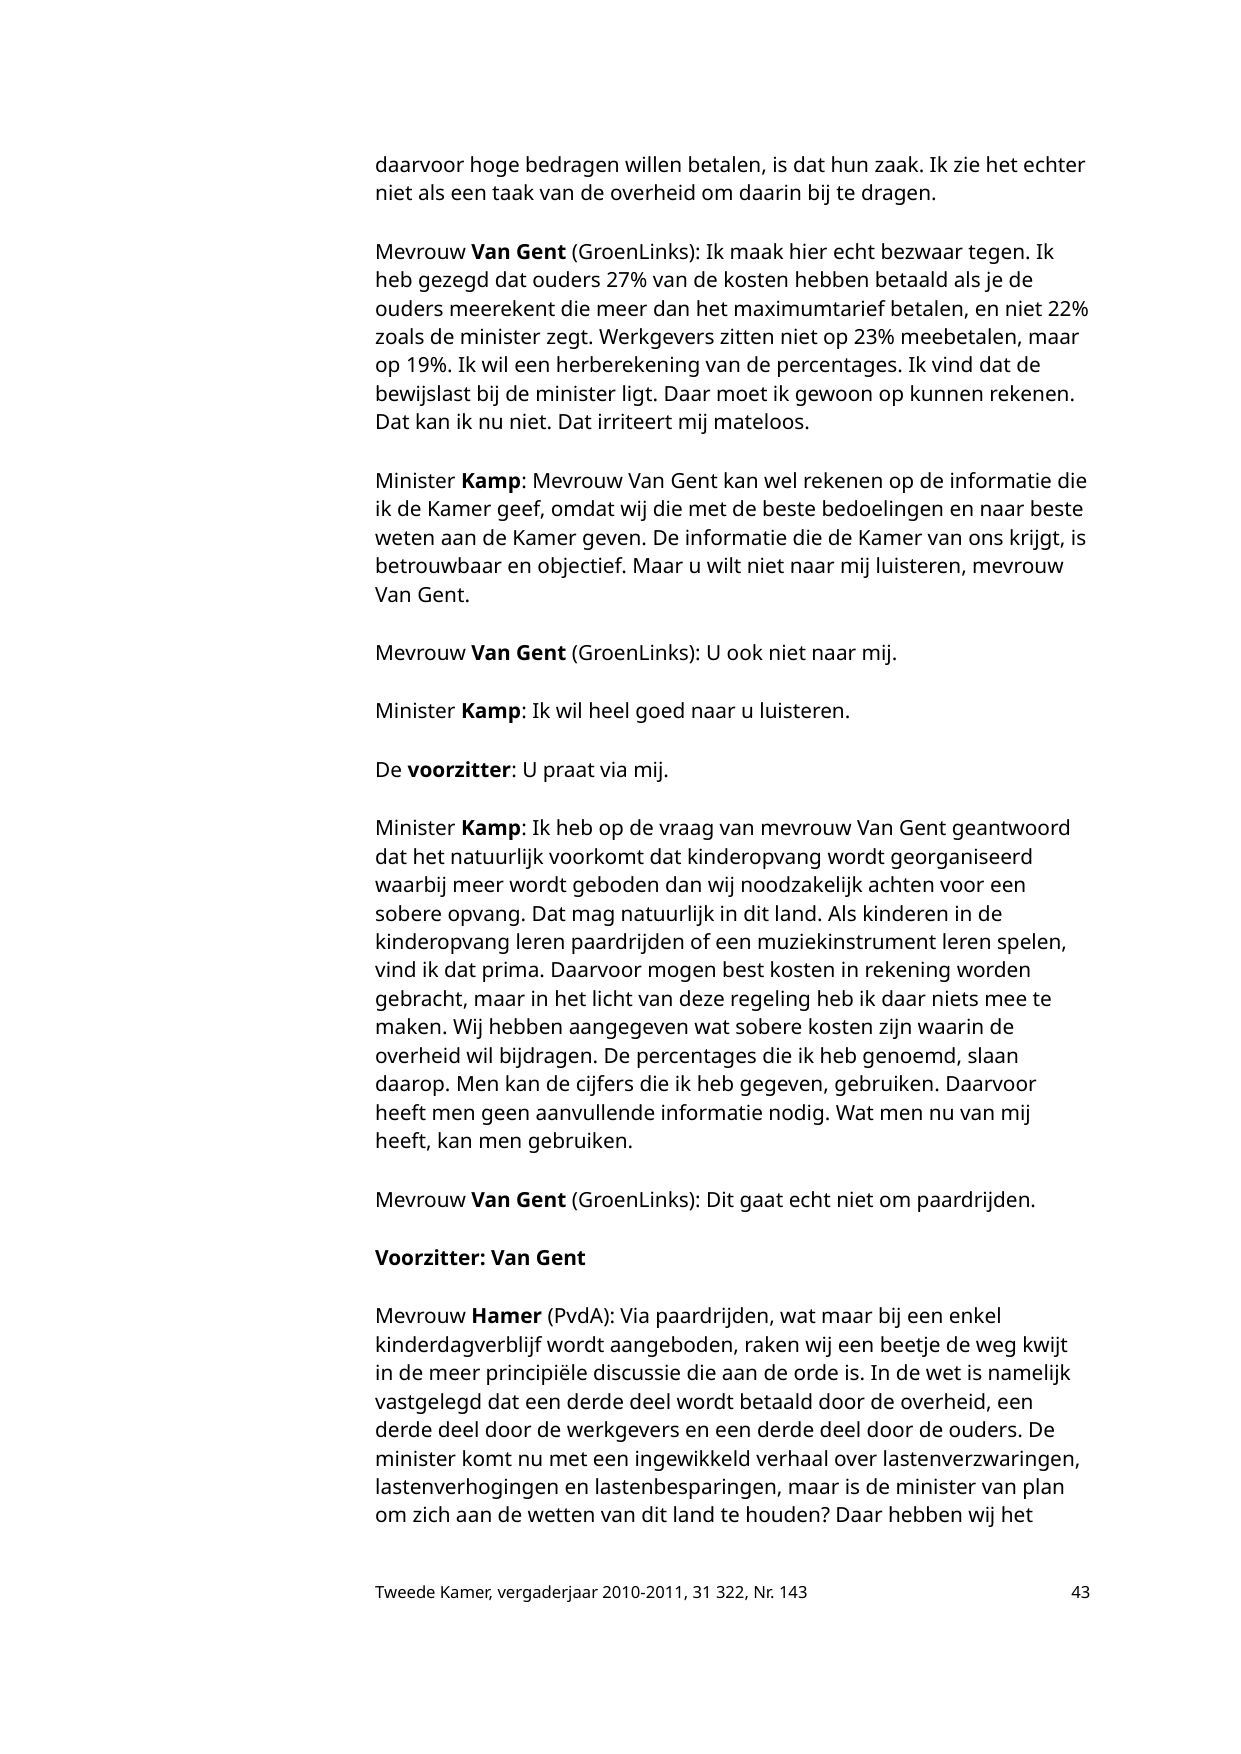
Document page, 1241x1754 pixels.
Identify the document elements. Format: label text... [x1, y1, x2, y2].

text De voorzitter: U praat via mij. [375, 755, 1090, 783]
text Mevrouw Van Gent (GroenLinks): U ook niet naar mij. [375, 638, 1090, 667]
text Minister Kamp: Ik heb op de vraag van mevrouw Van Gent geantwoord dat het natuurlijk voorkomt dat kinderopvang wordt georganiseerd waarbij meer wordt geboden dan wij noodzakelijk achten voor een sobere opvang. Dat mag natuurlijk in dit land. Als kinderen in de kinderopvang leren paardrijden of een muziekinstrument leren spelen, vind ik dat prima. Daarvoor mogen best kosten in rekening worden gebracht, maar in het licht van deze regeling heb ik daar niets mee te maken. Wij hebben aangegeven wat sobere kosten zijn waarin de overheid wil bijdragen. De percentages die ik heb genoemd, slaan daarop. Men kan de cijfers die ik heb gegeven, gebruiken. Daarvoor heeft men geen aanvullende informatie nodig. Wat men nu van mij heeft, kan men gebruiken. [375, 813, 1090, 1155]
text Mevrouw Van Gent (GroenLinks): Dit gaat echt niet om paardrijden. [375, 1185, 1090, 1213]
text Mevrouw Van Gent (GroenLinks): Ik maak hier echt bezwaar tegen. Ik heb gezegd dat ouders 27% van de kosten hebben betaald als je de ouders meerekent die meer dan het maximumtarief betalen, en niet 22% zoals de minister zegt. Werkgevers zitten niet op 23% meebetalen, maar op 19%. Ik wil een herberekening van de percentages. Ik vind dat de bewijslast bij de minister ligt. Daar moet ik gewoon op kunnen rekenen. Dat kan ik nu niet. Dat irriteert mij mateloos. [375, 237, 1090, 436]
text Mevrouw Hamer (PvdA): Via paardrijden, wat maar bij een enkel kinderdagverblijf wordt aangeboden, raken wij een beetje de weg kwijt in de meer principiële discussie die aan de orde is. In de wet is namelijk vastgelegd dat een derde deel wordt betaald door de overheid, een derde deel door de werkgevers en een derde deel door de ouders. De minister komt nu met een ingewikkeld verhaal over lastenverzwaringen, lastenverhogingen en lastenbesparingen, maar is de minister van plan om zich aan de wetten van dit land te houden? Daar hebben wij het [375, 1302, 1090, 1529]
text Voorzitter: Van Gent [375, 1243, 1090, 1272]
text Minister Kamp: Mevrouw Van Gent kan wel rekenen op de informatie die ik de Kamer geef, omdat wij die met de beste bedoelingen en naar beste weten aan de Kamer geven. De informatie die de Kamer van ons krijgt, is betrouwbaar en objectief. Maar u wilt niet naar mij luisteren, mevrouw Van Gent. [375, 466, 1090, 608]
text daarvoor hoge bedragen willen betalen, is dat hun zaak. Ik zie het echter niet als een taak van de overheid om daarin bij te dragen. [375, 150, 1090, 207]
text Minister Kamp: Ik wil heel goed naar u luisteren. [375, 697, 1090, 725]
